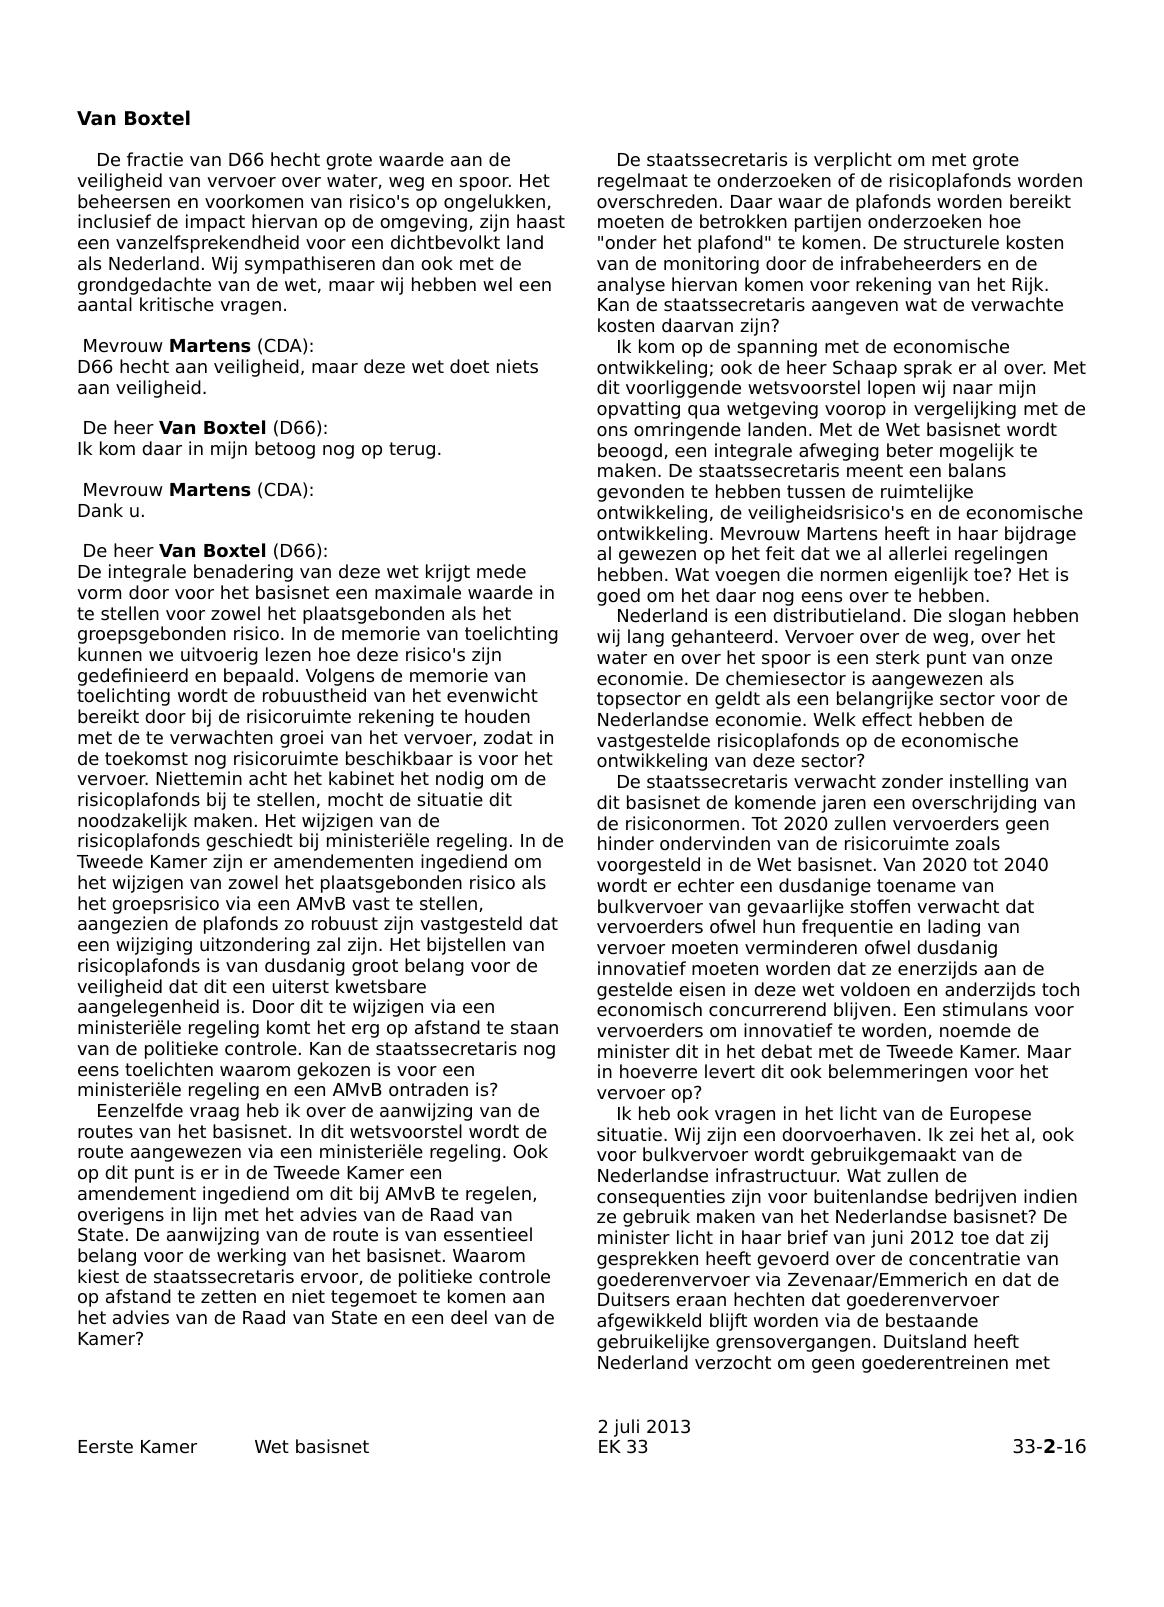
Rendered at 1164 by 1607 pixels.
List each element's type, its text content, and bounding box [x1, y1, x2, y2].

text De heer Van Boxtel (D66): [77, 541, 567, 562]
text Eenzelfde vraag heb ik over de aanwijzing van de routes van het basisnet. In dit wetsvoorstel wordt de route aangewezen via een ministeriële regeling. Ook op dit punt is er in de Tweede Kamer een amendement ingediend om dit bij AMvB te regelen, overigens in lijn met het advies van de Raad van State. De aanwijzing van de route is van essentieel belang voor de werking van het basisnet. Waarom kiest de staatssecretaris ervoor, de politieke controle op afstand te zetten en niet tegemoet te komen aan het advies van de Raad van State en een deel van de Kamer? [77, 1101, 567, 1349]
text Dank u. [77, 500, 567, 521]
text De fractie van D66 hecht grote waarde aan de veiligheid van vervoer over water, weg en spoor. Het beheersen en voorkomen van risico's op ongelukken, inclusief de impact hiervan op de omgeving, zijn haast een vanzelfsprekendheid voor een dichtbevolkt land als Nederland. Wij sympathiseren dan ook met de grondgedachte van de wet, maar wij hebben wel een aantal kritische vragen. [77, 150, 567, 316]
text De heer Van Boxtel (D66): [77, 418, 567, 439]
text Mevrouw Martens (CDA): [77, 336, 567, 357]
text Nederland is een distributieland. Die slogan hebben wij lang gehanteerd. Vervoer over de weg, over het water en over het spoor is een sterk punt van onze economie. De chemiesector is aangewezen als topsector en geldt als een belangrijke sector voor de Nederlandse economie. Welk effect hebben de vastgestelde risicoplafonds op de economische ontwikkeling van deze sector? [596, 606, 1087, 772]
text Mevrouw Martens (CDA): [77, 480, 567, 500]
text De staatssecretaris verwacht zonder instelling van dit basisnet de komende jaren een overschrijding van de risiconormen. Tot 2020 zullen vervoerders geen hinder ondervinden van de risicoruimte zoals voorgesteld in de Wet basisnet. Van 2020 tot 2040 wordt er echter een dusdanige toename van bulkvervoer van gevaarlijke stoffen verwacht dat vervoerders ofwel hun frequentie en lading van vervoer moeten verminderen ofwel dusdanig innovatief moeten worden dat ze enerzijds aan de gestelde eisen in deze wet voldoen en anderzijds toch economisch concurrerend blijven. Een stimulans voor vervoerders om innovatief te worden, noemde de minister dit in het debat met de Tweede Kamer. Maar in hoeverre levert dit ook belemmeringen voor het vervoer op? [596, 772, 1087, 1104]
text De integrale benadering van deze wet krijgt mede vorm door voor het basisnet een maximale waarde in te stellen voor zowel het plaatsgebonden als het groepsgebonden risico. In de memorie van toelichting kunnen we uitvoerig lezen hoe deze risico's zijn gedefinieerd en bepaald. Volgens de memorie van toelichting wordt de robuustheid van het evenwicht bereikt door bij de risicoruimte rekening te houden met de te verwachten groei van het vervoer, zodat in de toekomst nog risicoruimte beschikbaar is voor het vervoer. Niettemin acht het kabinet het nodig om de risicoplafonds bij te stellen, mocht de situatie dit noodzakelijk maken. Het wijzigen van de risicoplafonds geschiedt bij ministeriële regeling. In de Tweede Kamer zijn er amendementen ingediend om het wijzigen van zowel het plaatsgebonden risico als het groepsrisico via een AMvB vast te stellen, aangezien de plafonds zo robuust zijn vastgesteld dat een wijziging uitzondering zal zijn. Het bijstellen van risicoplafonds is van dusdanig groot belang voor de veiligheid dat dit een uiterst kwetsbare aangelegenheid is. Door dit te wijzigen via een ministeriële regeling komt het erg op afstand te staan van de politieke controle. Kan de staatssecretaris nog eens toelichten waarom gekozen is voor een ministeriële regeling en een AMvB ontraden is? [77, 562, 567, 1101]
text De staatssecretaris is verplicht om met grote regelmaat te onderzoeken of de risicoplafonds worden overschreden. Daar waar de plafonds worden bereikt moeten de betrokken partijen onderzoeken hoe "onder het plafond" te komen. De structurele kosten van de monitoring door de infrabeheerders en de analyse hiervan komen voor rekening van het Rijk. Kan de staatssecretaris aangeven wat de verwachte kosten daarvan zijn? [596, 150, 1087, 337]
text Ik heb ook vragen in het licht van de Europese situatie. Wij zijn een doorvoerhaven. Ik zei het al, ook voor bulkvervoer wordt gebruikgemaakt van de Nederlandse infrastructuur. Wat zullen de consequenties zijn voor buitenlandse bedrijven indien ze gebruik maken van het Nederlandse basisnet? De minister licht in haar brief van juni 2012 toe dat zij gesprekken heeft gevoerd over de concentratie van goederenvervoer via Zevenaar/Emmerich en dat de Duitsers eraan hechten dat goederenvervoer afgewikkeld blijft worden via de bestaande gebruikelijke grensovergangen. Duitsland heeft Nederland verzocht om geen goederentreinen met [596, 1104, 1087, 1373]
text D66 hecht aan veiligheid, maar deze wet doet niets aan veiligheid. [77, 357, 567, 398]
text Ik kom op de spanning met de economische ontwikkeling; ook de heer Schaap sprak er al over. Met dit voorliggende wetsvoorstel lopen wij naar mijn opvatting qua wetgeving voorop in vergelijking met de ons omringende landen. Met de Wet basisnet wordt beoogd, een integrale afweging beter mogelijk te maken. De staatssecretaris meent een balans gevonden te hebben tussen de ruimtelijke ontwikkeling, de veiligheidsrisico's en de economische ontwikkeling. Mevrouw Martens heeft in haar bijdrage al gewezen op het feit dat we al allerlei regelingen hebben. Wat voegen die normen eigenlijk toe? Het is goed om het daar nog eens over te hebben. [596, 337, 1087, 606]
text Ik kom daar in mijn betoog nog op terug. [77, 439, 567, 460]
